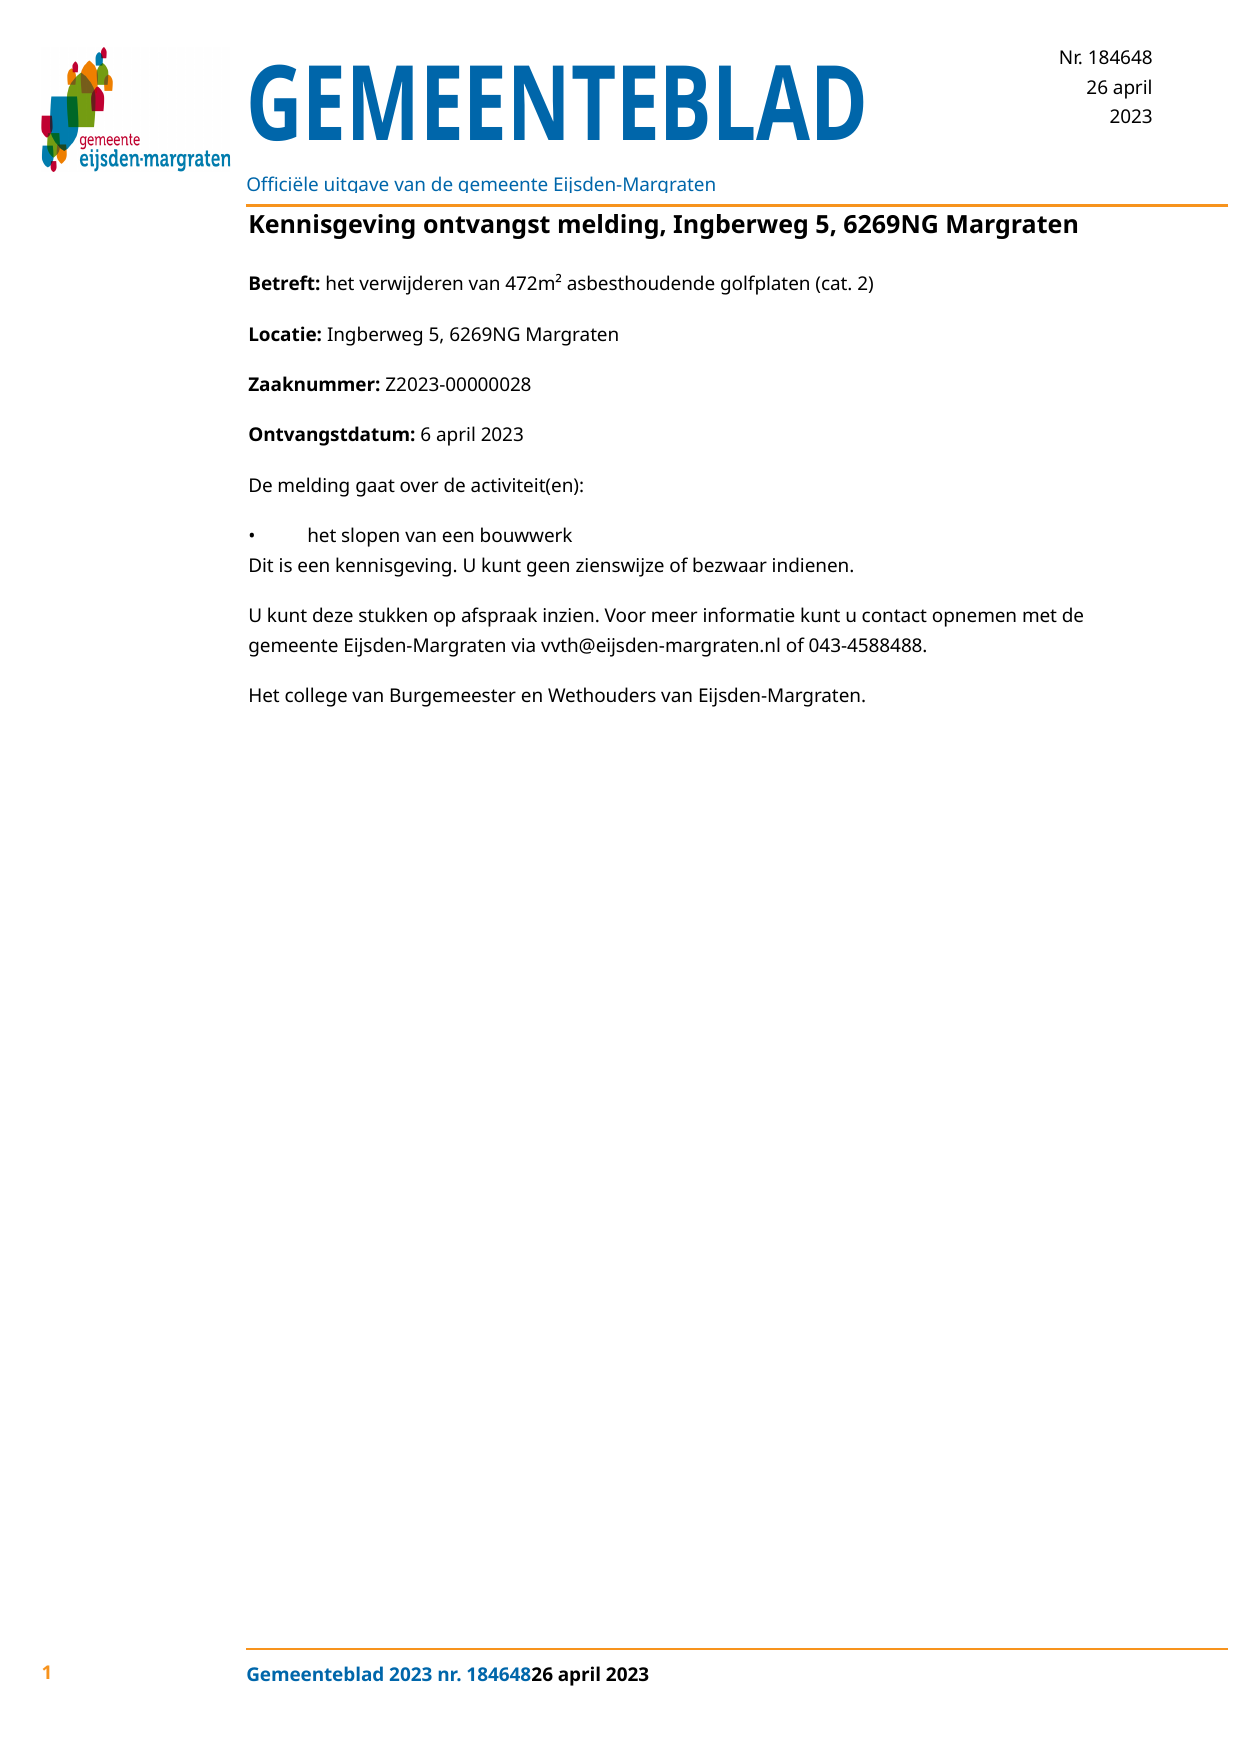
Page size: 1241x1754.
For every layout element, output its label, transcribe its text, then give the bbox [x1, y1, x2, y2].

list het slopen van een bouwwerk [248, 522, 1152, 548]
picture [41, 47, 231, 172]
text Betreft: het verwijderen van 472m² asbesthoudende golfplaten (cat. 2) [248, 270, 1152, 296]
text U kunt deze stukken op afspraak inzien. Voor meer informatie kunt u contact opnemen met de gemeente Eijsden-Margraten via vvth@eijsden-margraten.nl of 043-4588488. [248, 602, 1152, 658]
text Het college van Burgemeester en Wethouders van Eijsden-Margraten. [248, 682, 1152, 708]
text Kennisgeving ontvangst melding, Ingberweg 5, 6269NG Margraten [248, 207, 1152, 241]
text De melding gaat over de activiteit(en): [248, 472, 1152, 498]
text Ontvangstdatum: 6 april 2023 [248, 422, 1152, 447]
text Dit is een kennisgeving. U kunt geen zienswijze of bezwaar indienen. [248, 552, 1152, 578]
text Zaaknummer: Z2023-00000028 [248, 371, 1152, 397]
text Locatie: Ingberweg 5, 6269NG Margraten [248, 321, 1152, 346]
